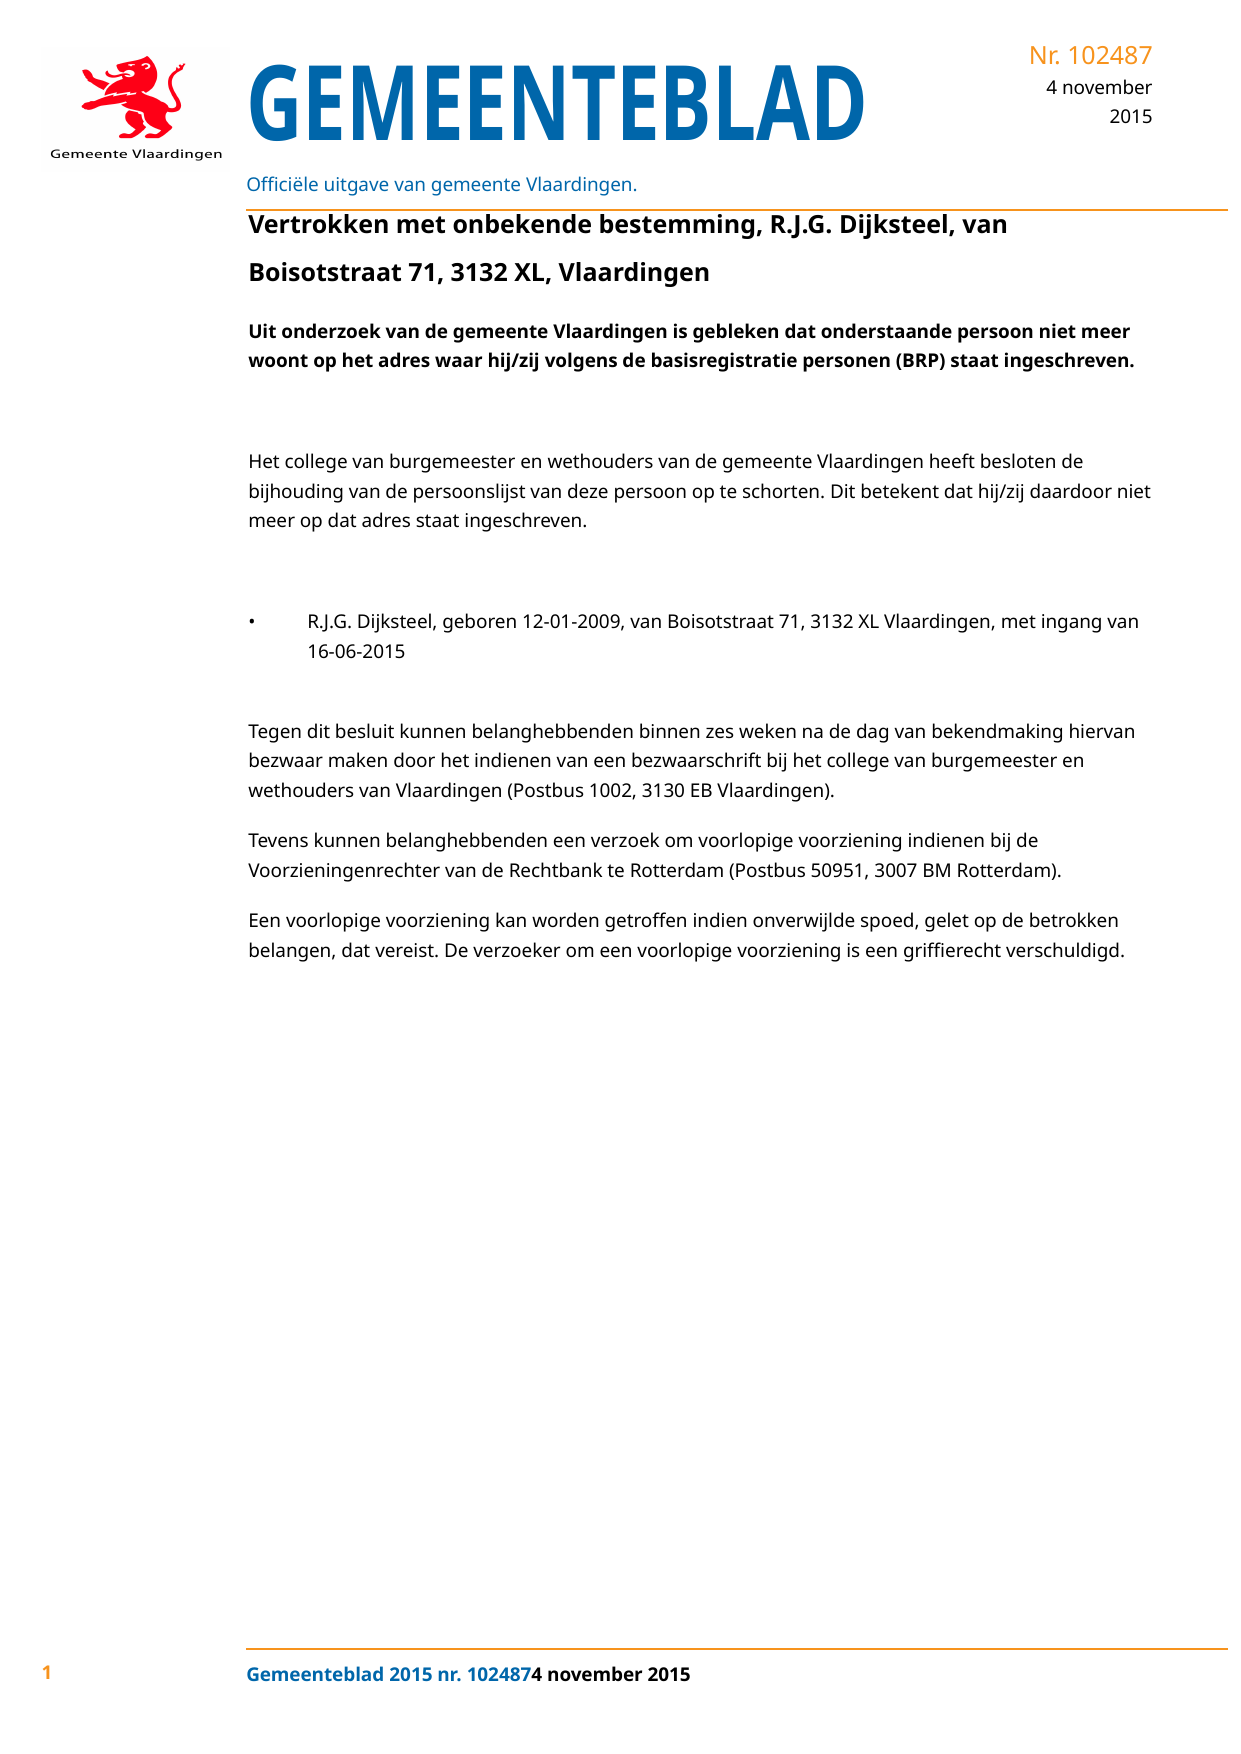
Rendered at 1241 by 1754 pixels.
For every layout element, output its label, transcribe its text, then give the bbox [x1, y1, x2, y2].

text Het college van burgemeester en wethouders van de gemeente Vlaardingen heeft besloten de bijhouding van de persoonslijst van deze persoon op te schorten. Dit betekent dat hij/zij daardoor niet meer op dat adres staat ingeschreven. [248, 448, 1152, 533]
text Tegen dit besluit kunnen belanghebbenden binnen zes weken na de dag van bekendmaking hiervan bezwaar maken door het indienen van een bezwaarschrift bij het college van burgemeester en wethouders van Vlaardingen (Postbus 1002, 3130 EB Vlaardingen). [248, 718, 1152, 803]
text Uit onderzoek van de gemeente Vlaardingen is gebleken dat onderstaande persoon niet meer woont op het adres waar hij/zij volgens de basisregistratie personen (BRP) staat ingeschreven. [248, 318, 1152, 373]
text Een voorlopige voorziening kan worden getroffen indien onverwijlde spoed, gelet op de betrokken belangen, dat vereist. De verzoeker om een voorlopige voorziening is een griffierecht verschuldigd. [248, 907, 1152, 963]
picture [41, 47, 231, 172]
list R.J.G. Dijksteel, geboren 12-01-2009, van Boisotstraat 71, 3132 XL Vlaardingen, met ingang van 16-06-2015 [248, 608, 1152, 664]
text Tevens kunnen belanghebbenden een verzoek om voorlopige voorziening indienen bij de Voorzieningenrechter van de Rechtbank te Rotterdam (Postbus 50951, 3007 BM Rotterdam). [248, 827, 1152, 883]
text Vertrokken met onbekende bestemming, R.J.G. Dijksteel, van Boisotstraat 71, 3132 XL, Vlaardingen [248, 211, 1152, 288]
